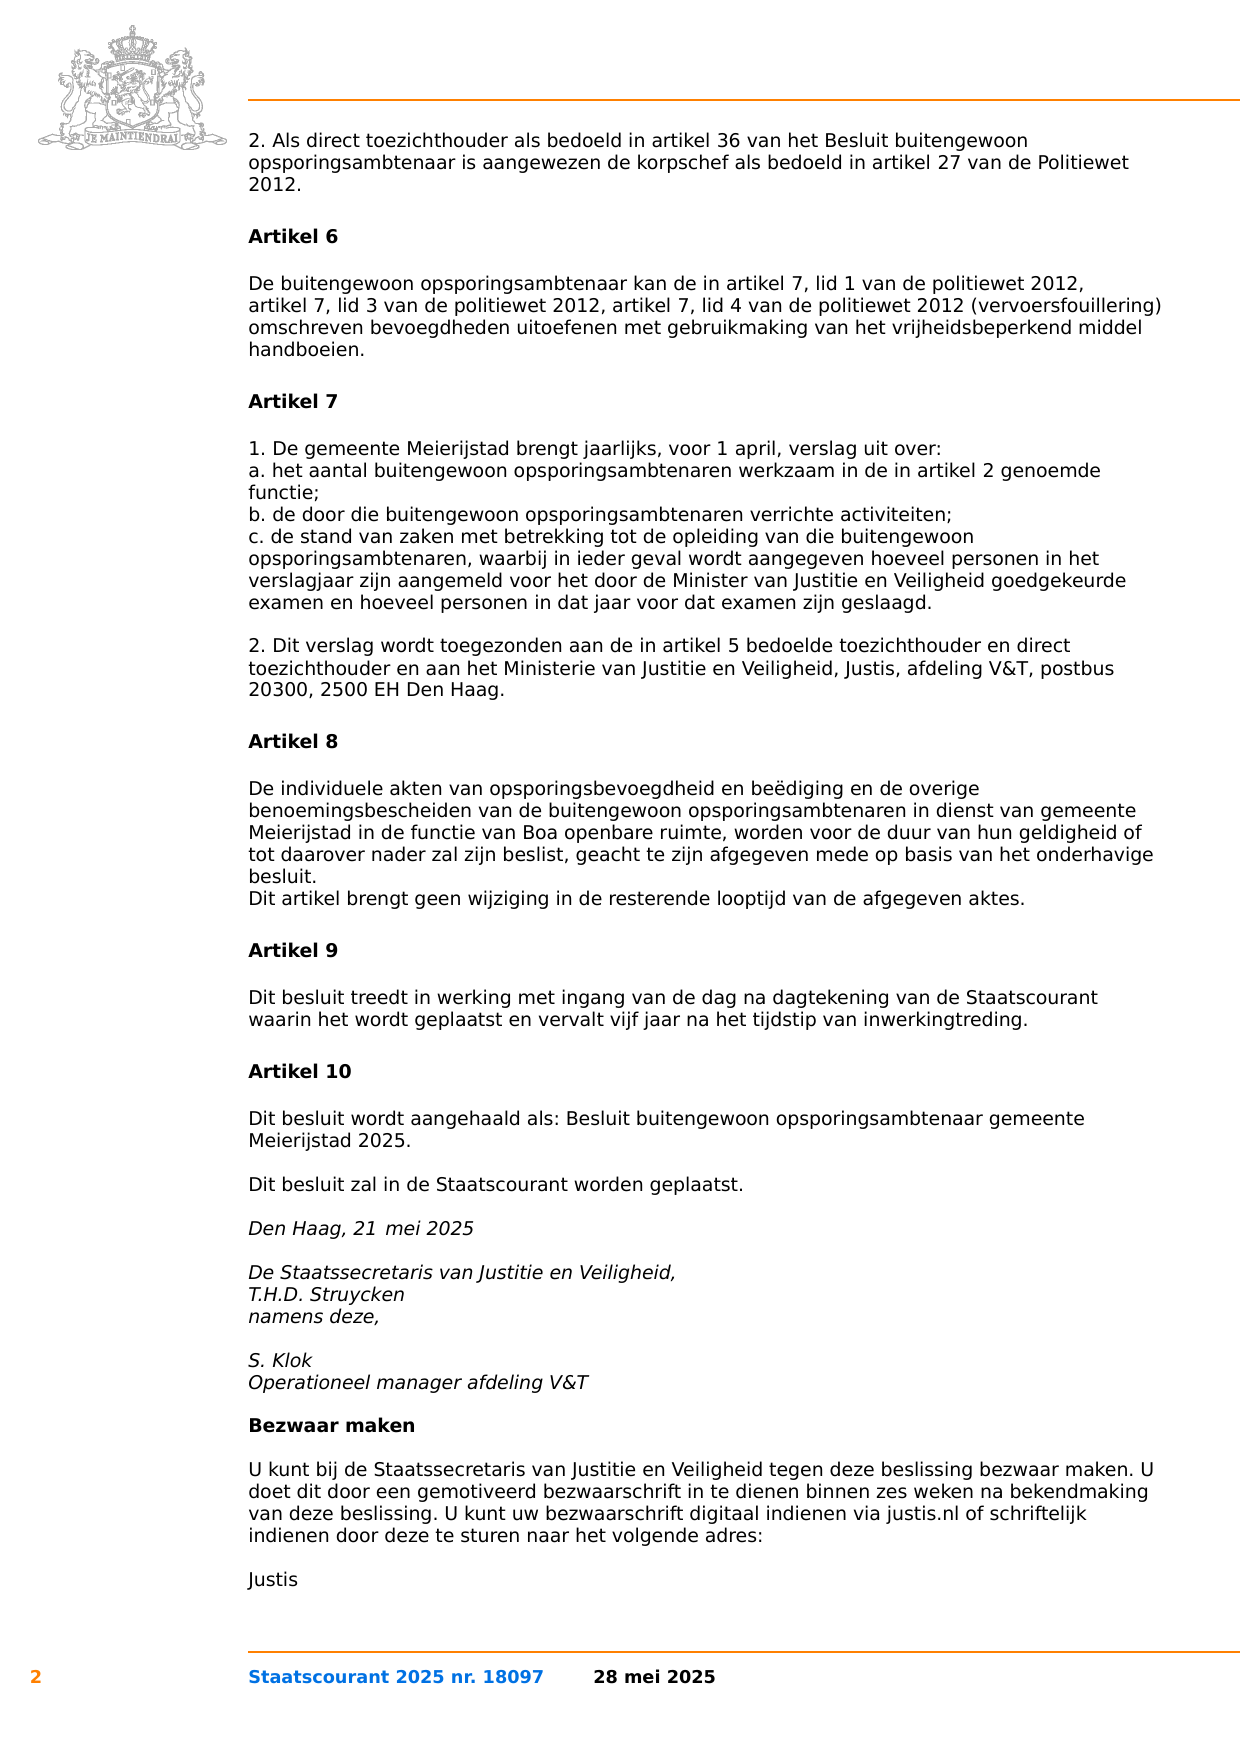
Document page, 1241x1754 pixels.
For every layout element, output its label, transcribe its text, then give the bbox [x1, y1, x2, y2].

picture [38, 25, 227, 150]
text De individuele akten van opsporingsbevoegdheid en beëdiging en de overige benoemingsbescheiden van de buitengewoon opsporingsambtenaren in dienst van gemeente Meierijstad in de functie van Boa openbare ruimte, worden voor de duur van hun geldigheid of tot daarover nader zal zijn beslist, geacht te zijn afgegeven mede op basis van het onderhavige besluit. [248, 778, 1163, 888]
text De Staatssecretaris van Justitie en Veiligheid, T.H.D. Struycken namens deze, S. Klok Operationeel manager afdeling V&T [248, 1262, 1163, 1393]
text Justis [248, 1569, 1163, 1591]
text Bezwaar maken [248, 1415, 1163, 1437]
text c. de stand van zaken met betrekking tot de opleiding van die buitengewoon opsporingsambtenaren, waarbij in ieder geval wordt aangegeven hoeveel personen in het verslagjaar zijn aangemeld voor het door de Minister van Justitie en Veiligheid goedgekeurde examen en hoeveel personen in dat jaar voor dat examen zijn geslaagd. [248, 526, 1163, 613]
subtitle Artikel 6 [248, 226, 1163, 248]
subtitle Artikel 10 [248, 1061, 1163, 1083]
text Dit artikel brengt geen wijziging in de resterende looptijd van de afgegeven aktes. [248, 888, 1163, 910]
subtitle Artikel 7 [248, 391, 1163, 413]
text 2. Als direct toezichthouder als bedoeld in artikel 36 van het Besluit buitengewoon opsporingsambtenaar is aangewezen de korpschef als bedoeld in artikel 27 van de Politiewet 2012. [248, 130, 1163, 196]
text a. het aantal buitengewoon opsporingsambtenaren werkzaam in de in artikel 2 genoemde functie; [248, 460, 1163, 504]
text 2. Dit verslag wordt toegezonden aan de in artikel 5 bedoelde toezichthouder en direct toezichthouder en aan het Ministerie van Justitie en Veiligheid, Justis, afdeling V&T, postbus 20300, 2500 EH Den Haag. [248, 635, 1163, 701]
text Dit besluit treedt in werking met ingang van de dag na dagtekening van de Staatscourant waarin het wordt geplaatst en vervalt vijf jaar na het tijdstip van inwerkingtreding. [248, 987, 1163, 1031]
text Dit besluit zal in de Staatscourant worden geplaatst. [248, 1174, 1163, 1196]
text De buitengewoon opsporingsambtenaar kan de in artikel 7, lid 1 van de politiewet 2012, artikel 7, lid 3 van de politiewet 2012, artikel 7, lid 4 van de politiewet 2012 (vervoersfouillering) omschreven bevoegdheden uitoefenen met gebruikmaking van het vrijheidsbeperkend middel handboeien. [248, 273, 1163, 361]
text b. de door die buitengewoon opsporingsambtenaren verrichte activiteiten; [248, 504, 1163, 526]
subtitle Artikel 9 [248, 940, 1163, 962]
subtitle Artikel 8 [248, 731, 1163, 753]
text Den Haag, 21 mei 2025 [248, 1218, 1163, 1240]
text U kunt bij de Staatssecretaris van Justitie en Veiligheid tegen deze beslissing bezwaar maken. U doet dit door een gemotiveerd bezwaarschrift in te dienen binnen zes weken na bekendmaking van deze beslissing. U kunt uw bezwaarschrift digitaal indienen via justis.nl of schriftelijk indienen door deze te sturen naar het volgende adres: [248, 1459, 1163, 1547]
text Dit besluit wordt aangehaald als: Besluit buitengewoon opsporingsambtenaar gemeente Meierijstad 2025. [248, 1108, 1163, 1152]
text 1. De gemeente Meierijstad brengt jaarlijks, voor 1 april, verslag uit over: [248, 438, 1163, 460]
